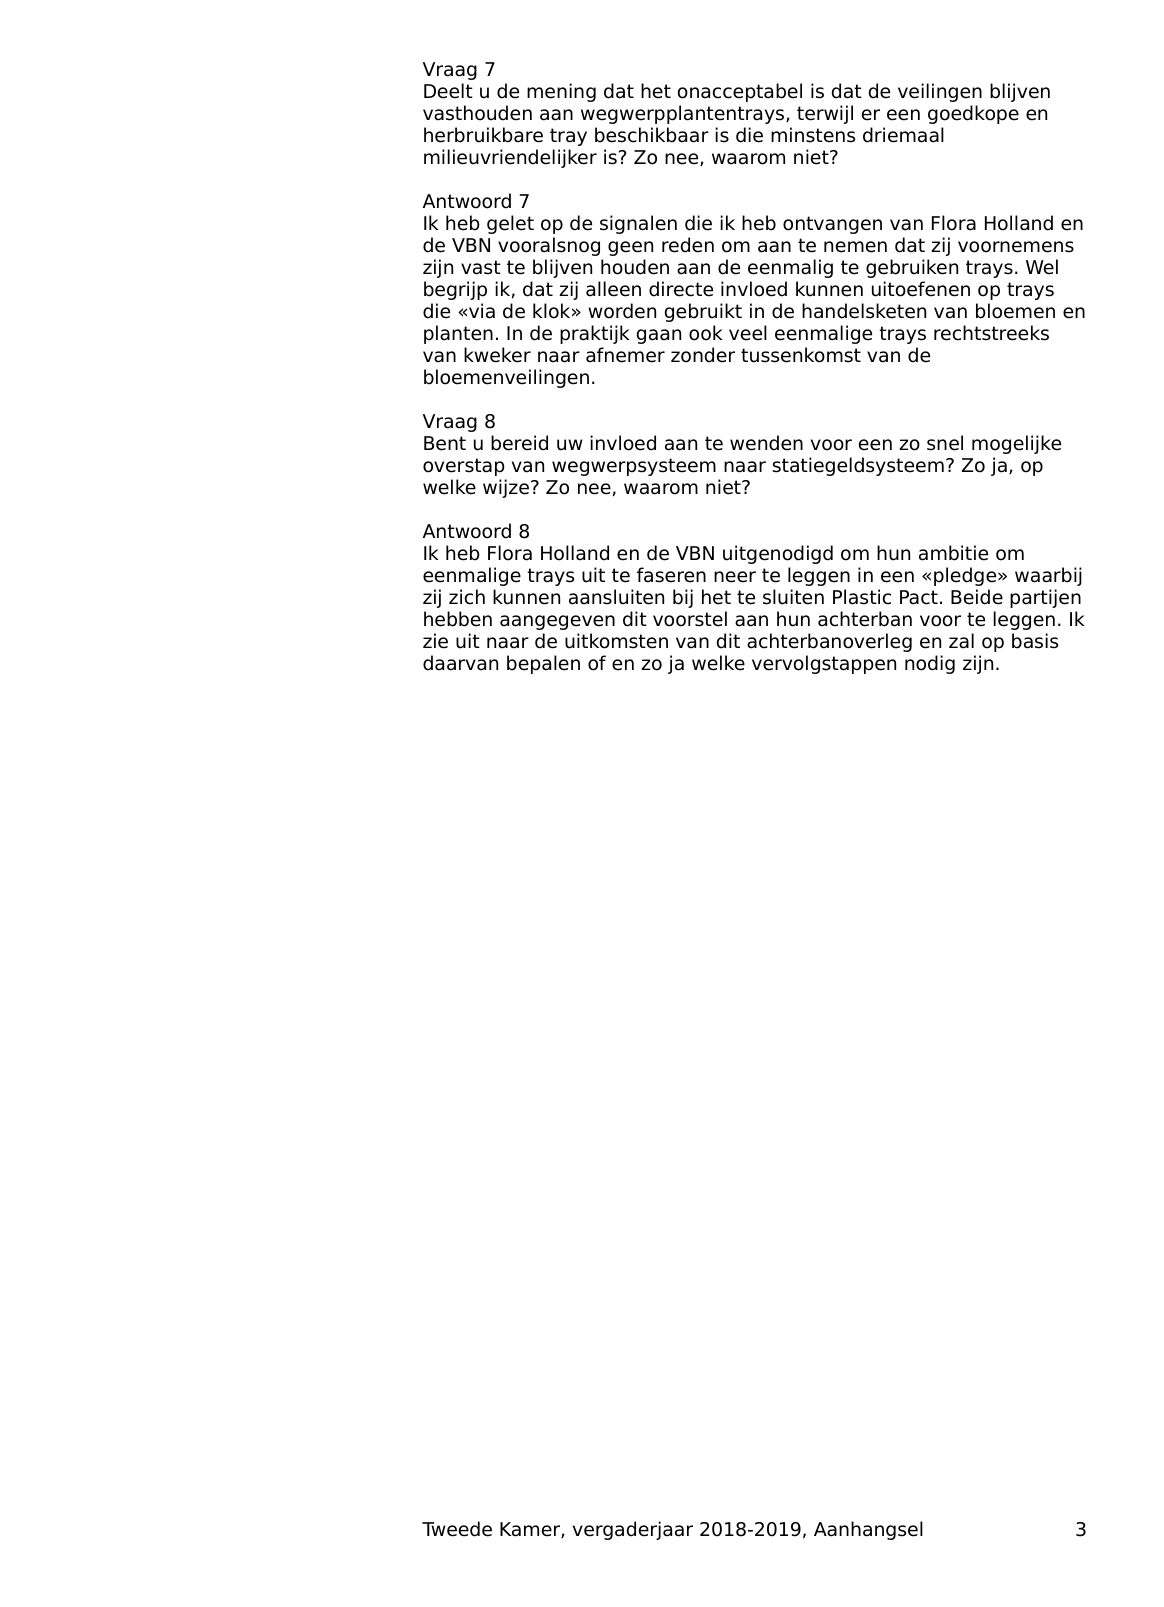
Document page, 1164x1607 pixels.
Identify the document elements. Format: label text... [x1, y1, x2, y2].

text Deelt u de mening dat het onacceptabel is dat de veilingen blijven vasthouden aan wegwerpplantentrays, terwijl er een goedkope en herbruikbare tray beschikbaar is die minstens driemaal milieuvriendelijker is? Zo nee, waarom niet? [422, 81, 1087, 169]
text Bent u bereid uw invloed aan te wenden voor een zo snel mogelijke overstap van wegwerpsysteem naar statiegeldsysteem? Zo ja, op welke wijze? Zo nee, waarom niet? [422, 433, 1087, 499]
text Antwoord 7 [422, 191, 1087, 213]
text Ik heb gelet op de signalen die ik heb ontvangen van Flora Holland en de VBN vooralsnog geen reden om aan te nemen dat zij voornemens zijn vast te blijven houden aan de eenmalig te gebruiken trays. Wel begrijp ik, dat zij alleen directe invloed kunnen uitoefenen op trays die «via de klok» worden gebruikt in de handelsketen van bloemen en planten. In de praktijk gaan ook veel eenmalige trays rechtstreeks van kweker naar afnemer zonder tussenkomst van de bloemenveilingen. [422, 213, 1087, 389]
text Ik heb Flora Holland en de VBN uitgenodigd om hun ambitie om eenmalige trays uit te faseren neer te leggen in een «pledge» waarbij zij zich kunnen aansluiten bij het te sluiten Plastic Pact. Beide partijen hebben aangegeven dit voorstel aan hun achterban voor te leggen. Ik zie uit naar de uitkomsten van dit achterbanoverleg en zal op basis daarvan bepalen of en zo ja welke vervolgstappen nodig zijn. [422, 543, 1087, 675]
text Antwoord 8 [422, 521, 1087, 543]
text Vraag 7 [422, 59, 1087, 81]
text Vraag 8 [422, 411, 1087, 433]
